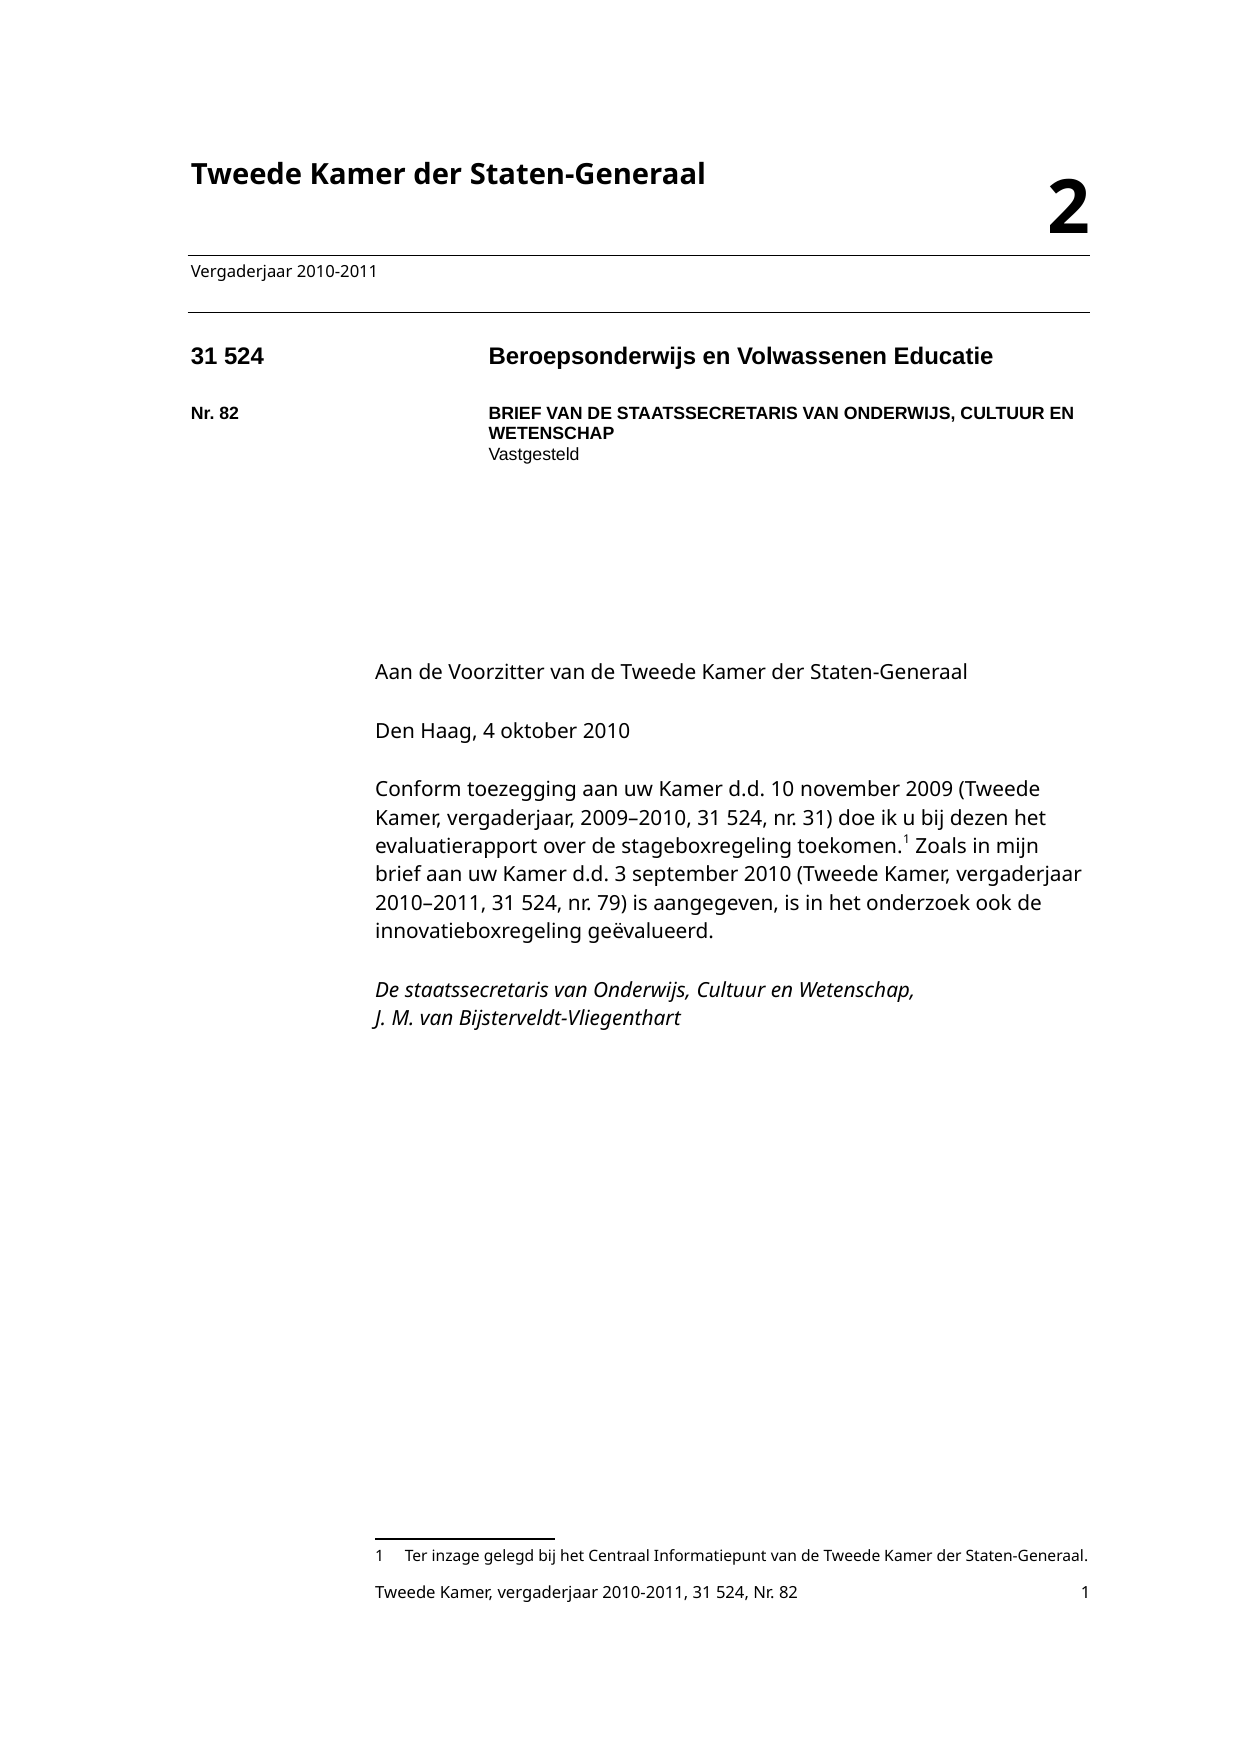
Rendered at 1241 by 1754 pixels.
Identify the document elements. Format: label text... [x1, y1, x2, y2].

table_header 2 [910, 150, 1090, 255]
table_cell [485, 313, 1090, 339]
table_cell Beroepsonderwijs en Volwassenen Educatie [485, 339, 1090, 399]
table_cell [188, 313, 485, 339]
text Conform toezegging aan uw Kamer d.d. 10 november 2009 (Tweede Kamer, vergaderjaar, 2009–2010, 31 524, nr. 31) doe ik u bij dezen het evaluatierapport over de stageboxregeling toekomen. Zoals in mijn brief aan uw Kamer d.d. 3 september 2010 (Tweede Kamer, vergaderjaar 2010–2011, 31 524, nr. 79) is aangegeven, is in het onderzoek ook de innovatieboxregeling geëvalueerd. [375, 774, 1090, 945]
table_cell 31 524 [188, 339, 485, 399]
table_cell BRIEF VAN DE STAATSSECRETARIS VAN ONDERWIJS, CULTUUR EN WETENSCHAP Vastgesteld [485, 399, 1090, 539]
text Den Haag, 4 oktober 2010 [375, 716, 1090, 744]
text J. M. van Bijsterveldt-Vliegenthart [375, 1003, 1090, 1032]
text De staatssecretaris van Onderwijs, Cultuur en Wetenschap, [375, 975, 1090, 1003]
table_cell Vergaderjaar 2010-2011 [188, 256, 485, 312]
table_cell Nr. 82 [188, 399, 485, 539]
text Aan de Voorzitter van de Tweede Kamer der Staten-Generaal [375, 657, 1090, 686]
text Ter inzage gelegd bij het Centraal Informatiepunt van de Tweede Kamer der Staten-Generaal. [375, 1509, 1090, 1566]
table_header Tweede Kamer der Staten-Generaal [188, 150, 909, 255]
table_cell [485, 256, 1090, 312]
